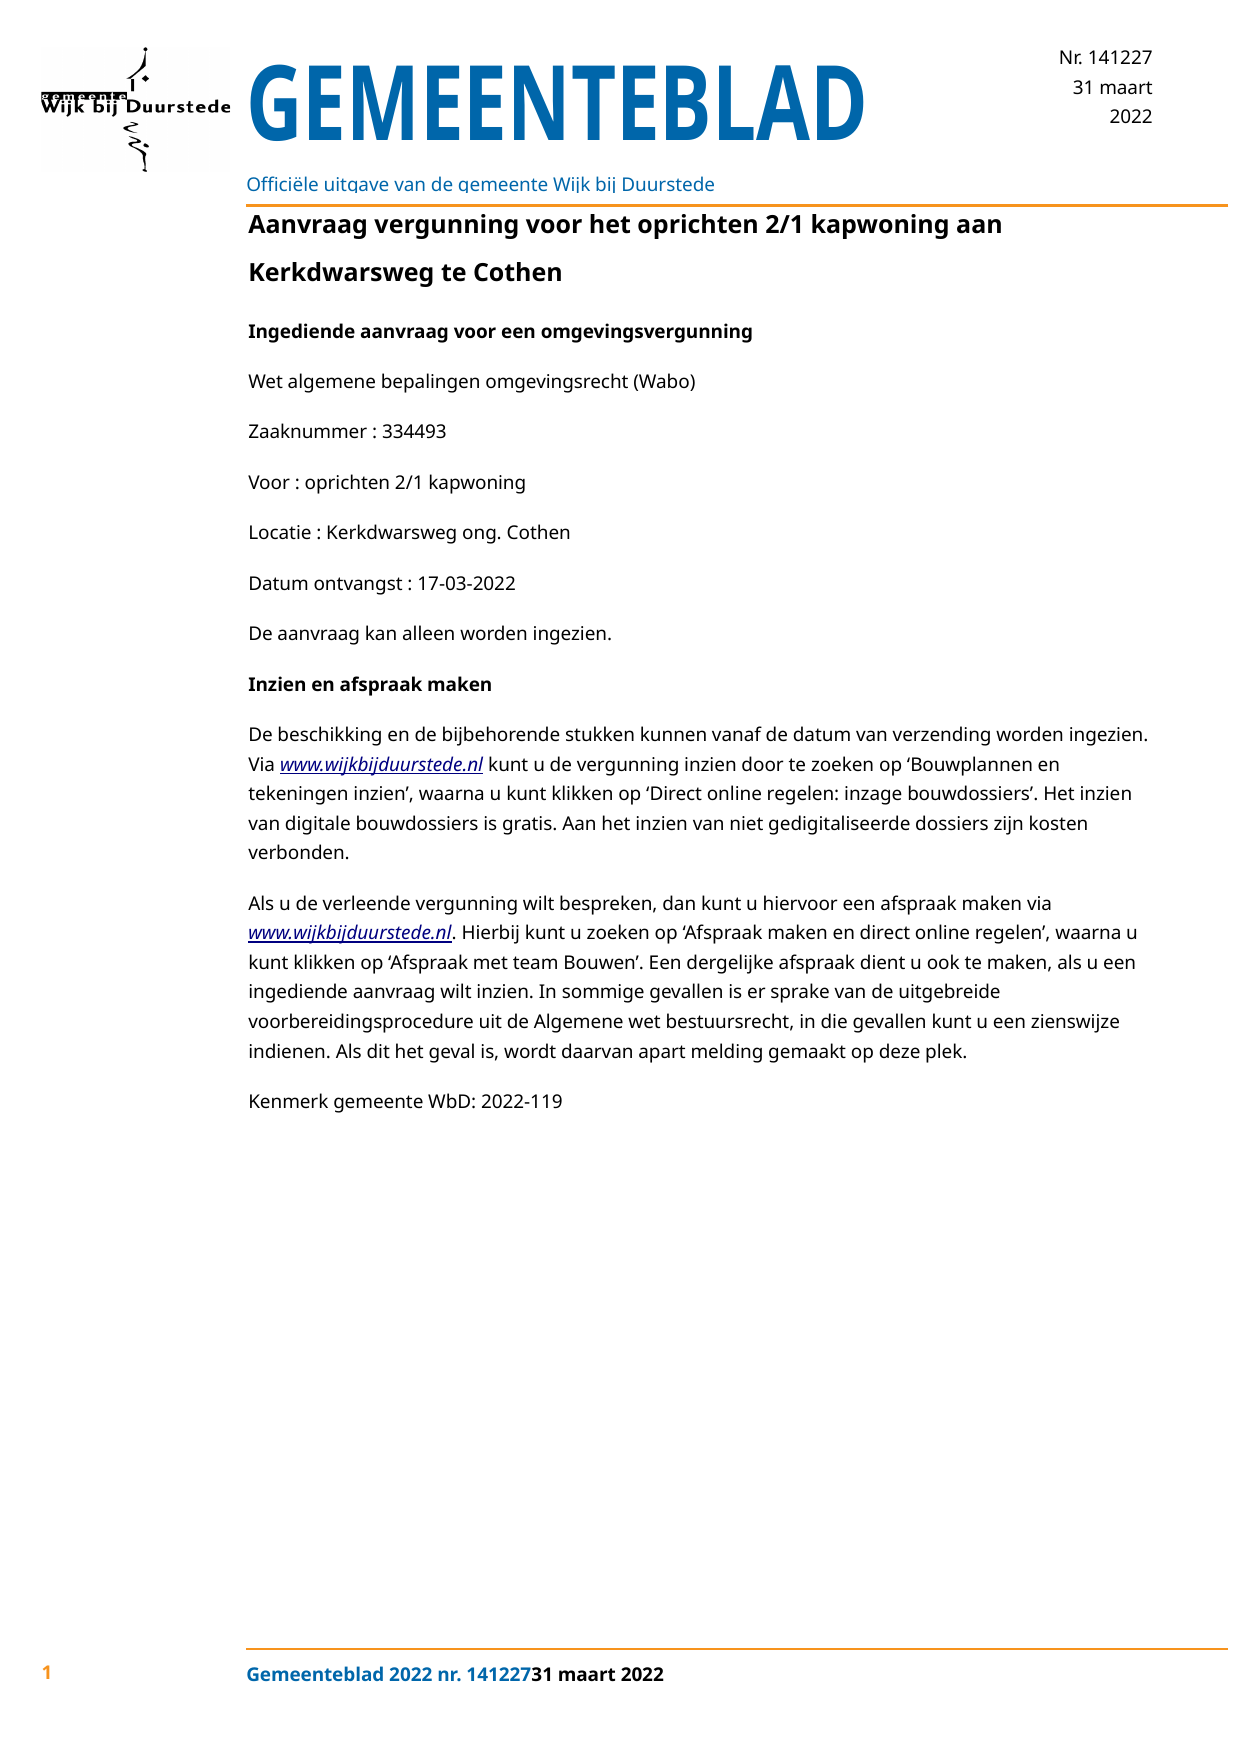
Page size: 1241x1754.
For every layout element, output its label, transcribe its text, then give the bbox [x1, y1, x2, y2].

text Zaaknummer : 334493 [248, 419, 1152, 444]
text Datum ontvangst : 17-03-2022 [248, 570, 1152, 596]
text Kenmerk gemeente WbD: 2022-119 [248, 1088, 1152, 1114]
text Inzien en afspraak maken [248, 671, 1152, 697]
text De beschikking en de bijbehorende stukken kunnen vanaf de datum van verzending worden ingezien. Via www.wijkbijduurstede.nl kunt u de vergunning inzien door te zoeken op ‘Bouwplannen en tekeningen inzien’, waarna u kunt klikken op ‘Direct online regelen: inzage bouwdossiers’. Het inzien van digitale bouwdossiers is gratis. Aan het inzien van niet gedigitaliseerde dossiers zijn kosten verbonden. [248, 721, 1152, 865]
picture [41, 47, 231, 172]
text Wet algemene bepalingen omgevingsrecht (Wabo) [248, 368, 1152, 394]
text Als u de verleende vergunning wilt bespreken, dan kunt u hiervoor een afspraak maken via www.wijkbijduurstede.nl. Hierbij kunt u zoeken op ‘Afspraak maken en direct online regelen’, waarna u kunt klikken op ‘Afspraak met team Bouwen’. Een dergelijke afspraak dient u ook te maken, als u een ingediende aanvraag wilt inzien. In sommige gevallen is er sprake van de uitgebreide voorbereidingsprocedure uit de Algemene wet bestuursrecht, in die gevallen kunt u een zienswijze indienen. Als dit het geval is, wordt daarvan apart melding gemaakt op deze plek. [248, 890, 1152, 1064]
text Voor : oprichten 2/1 kapwoning [248, 469, 1152, 495]
text Aanvraag vergunning voor het oprichten 2/1 kapwoning aan Kerkdwarsweg te Cothen [248, 207, 1152, 288]
text Ingediende aanvraag voor een omgevingsvergunning [248, 318, 1152, 344]
text Locatie : Kerkdwarsweg ong. Cothen [248, 519, 1152, 545]
text De aanvraag kan alleen worden ingezien. [248, 620, 1152, 646]
